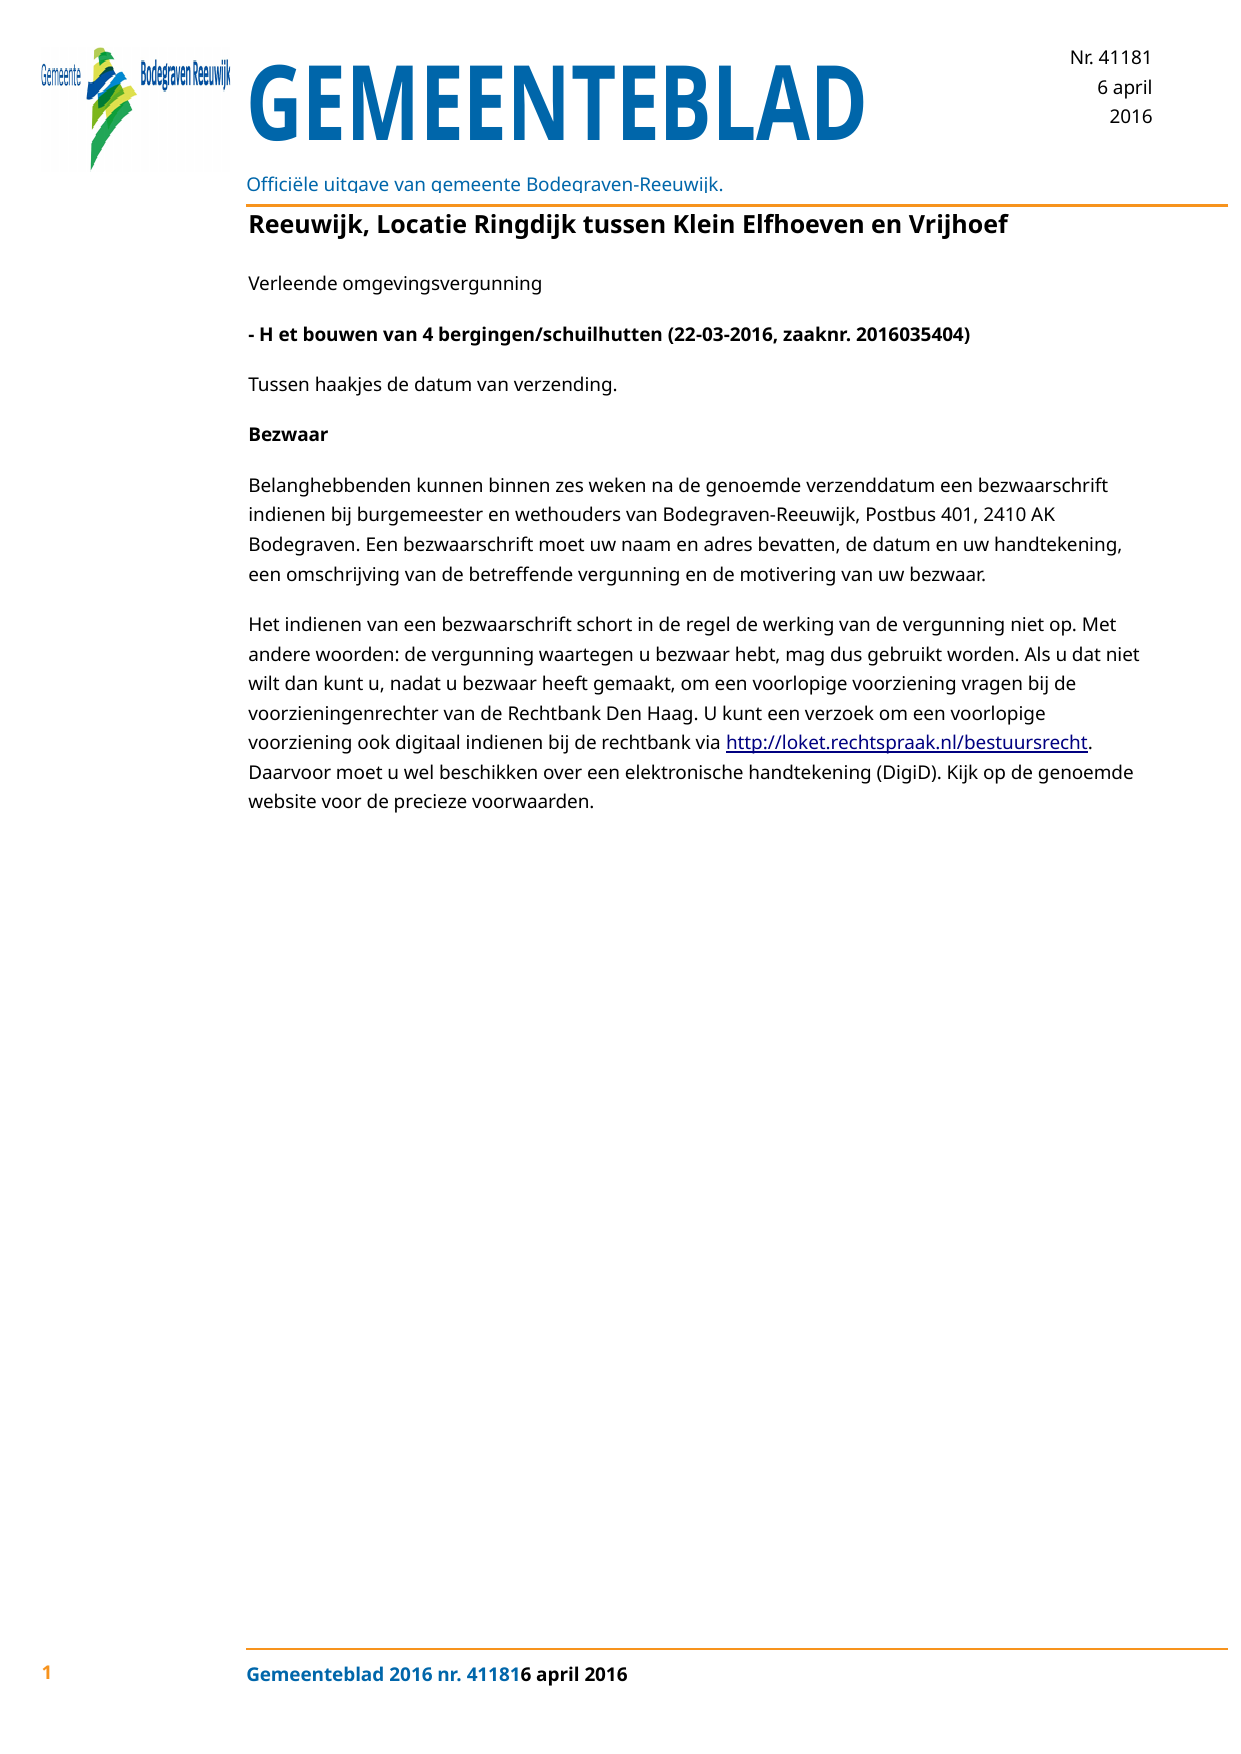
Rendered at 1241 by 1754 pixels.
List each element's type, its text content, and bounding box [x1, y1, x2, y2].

text Tussen haakjes de datum van verzending. [248, 371, 1152, 397]
text Bezwaar [248, 422, 1152, 447]
text Belanghebbenden kunnen binnen zes weken na de genoemde verzenddatum een bezwaarschrift indienen bij burgemeester en wethouders van Bodegraven-Reeuwijk, Postbus 401, 2410 AK Bodegraven. Een bezwaarschrift moet uw naam en adres bevatten, de datum en uw handtekening, een omschrijving van de betreffende vergunning en de motivering van uw bezwaar. [248, 472, 1152, 586]
text Verleende omgevingsvergunning [248, 270, 1152, 296]
text Het indienen van een bezwaarschrift schort in de regel de werking van de vergunning niet op. Met andere woorden: de vergunning waartegen u bezwaar hebt, mag dus gebruikt worden. Als u dat niet wilt dan kunt u, nadat u bezwaar heeft gemaakt, om een voorlopige voorziening vragen bij de voorzieningenrechter van de Rechtbank Den Haag. U kunt een verzoek om een voorlopige voorziening ook digitaal indienen bij de rechtbank via http://loket.rechtspraak.nl/bestuursrecht. Daarvoor moet u wel beschikken over een elektronische handtekening (DigiD). Kijk op de genoemde website voor de precieze voorwaarden. [248, 611, 1152, 814]
text Reeuwijk, Locatie Ringdijk tussen Klein Elfhoeven en Vrijhoef [248, 207, 1152, 241]
text - H et bouwen van 4 bergingen/schuilhutten (22‑03‑2016, zaaknr. 2016035404) [248, 321, 1152, 346]
picture [41, 47, 231, 172]
